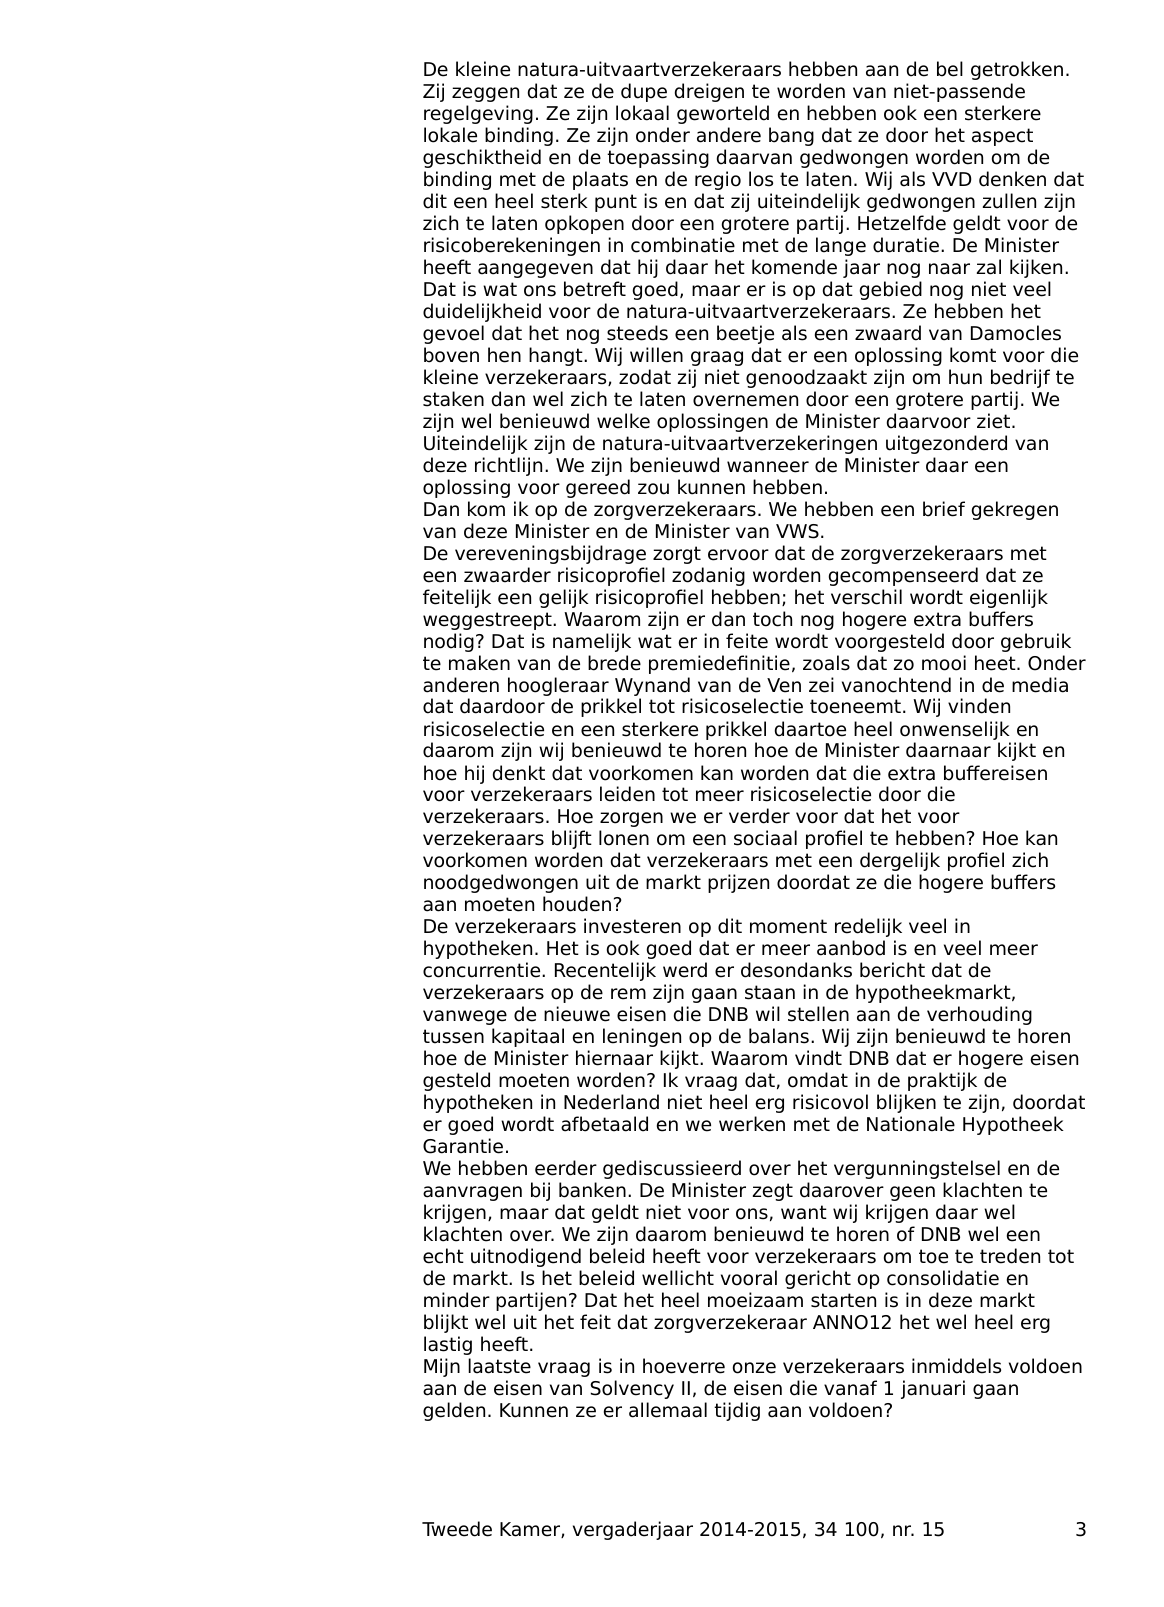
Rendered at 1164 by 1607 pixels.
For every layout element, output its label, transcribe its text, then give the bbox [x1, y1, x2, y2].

text De kleine natura-uitvaartverzekeraars hebben aan de bel getrokken. Zij zeggen dat ze de dupe dreigen te worden van niet-passende regelgeving. Ze zijn lokaal geworteld en hebben ook een sterkere lokale binding. Ze zijn onder andere bang dat ze door het aspect geschiktheid en de toepassing daarvan gedwongen worden om de binding met de plaats en de regio los te laten. Wij als VVD denken dat dit een heel sterk punt is en dat zij uiteindelijk gedwongen zullen zijn zich te laten opkopen door een grotere partij. Hetzelfde geldt voor de risicoberekeningen in combinatie met de lange duratie. De Minister heeft aangegeven dat hij daar het komende jaar nog naar zal kijken. Dat is wat ons betreft goed, maar er is op dat gebied nog niet veel duidelijkheid voor de natura-uitvaartverzekeraars. Ze hebben het gevoel dat het nog steeds een beetje als een zwaard van Damocles boven hen hangt. Wij willen graag dat er een oplossing komt voor die kleine verzekeraars, zodat zij niet genoodzaakt zijn om hun bedrijf te staken dan wel zich te laten overnemen door een grotere partij. We zijn wel benieuwd welke oplossingen de Minister daarvoor ziet. Uiteindelijk zijn de natura-uitvaartverzekeringen uitgezonderd van deze richtlijn. We zijn benieuwd wanneer de Minister daar een oplossing voor gereed zou kunnen hebben. [422, 59, 1087, 499]
text De vereveningsbijdrage zorgt ervoor dat de zorgverzekeraars met een zwaarder risicoprofiel zodanig worden gecompenseerd dat ze feitelijk een gelijk risicoprofiel hebben; het verschil wordt eigenlijk weggestreept. Waarom zijn er dan toch nog hogere extra buffers nodig? Dat is namelijk wat er in feite wordt voorgesteld door gebruik te maken van de brede premiedefinitie, zoals dat zo mooi heet. Onder anderen hoogleraar Wynand van de Ven zei vanochtend in de media dat daardoor de prikkel tot risicoselectie toeneemt. Wij vinden risicoselectie en een sterkere prikkel daartoe heel onwenselijk en daarom zijn wij benieuwd te horen hoe de Minister daarnaar kijkt en hoe hij denkt dat voorkomen kan worden dat die extra buffereisen voor verzekeraars leiden tot meer risicoselectie door die verzekeraars. Hoe zorgen we er verder voor dat het voor verzekeraars blijft lonen om een sociaal profiel te hebben? Hoe kan voorkomen worden dat verzekeraars met een dergelijk profiel zich noodgedwongen uit de markt prijzen doordat ze die hogere buffers aan moeten houden? [422, 543, 1087, 916]
text We hebben eerder gediscussieerd over het vergunningstelsel en de aanvragen bij banken. De Minister zegt daarover geen klachten te krijgen, maar dat geldt niet voor ons, want wij krijgen daar wel klachten over. We zijn daarom benieuwd te horen of DNB wel een echt uitnodigend beleid heeft voor verzekeraars om toe te treden tot de markt. Is het beleid wellicht vooral gericht op consolidatie en minder partijen? Dat het heel moeizaam starten is in deze markt blijkt wel uit het feit dat zorgverzekeraar ANNO12 het wel heel erg lastig heeft. [422, 1158, 1087, 1356]
text Dan kom ik op de zorgverzekeraars. We hebben een brief gekregen van deze Minister en de Minister van VWS. [422, 499, 1087, 543]
text De verzekeraars investeren op dit moment redelijk veel in hypotheken. Het is ook goed dat er meer aanbod is en veel meer concurrentie. Recentelijk werd er desondanks bericht dat de verzekeraars op de rem zijn gaan staan in de hypotheekmarkt, vanwege de nieuwe eisen die DNB wil stellen aan de verhouding tussen kapitaal en leningen op de balans. Wij zijn benieuwd te horen hoe de Minister hiernaar kijkt. Waarom vindt DNB dat er hogere eisen gesteld moeten worden? Ik vraag dat, omdat in de praktijk de hypotheken in Nederland niet heel erg risicovol blijken te zijn, doordat er goed wordt afbetaald en we werken met de Nationale Hypotheek Garantie. [422, 916, 1087, 1158]
text Mijn laatste vraag is in hoeverre onze verzekeraars inmiddels voldoen aan de eisen van Solvency II, de eisen die vanaf 1 januari gaan gelden. Kunnen ze er allemaal tijdig aan voldoen? [422, 1356, 1087, 1422]
